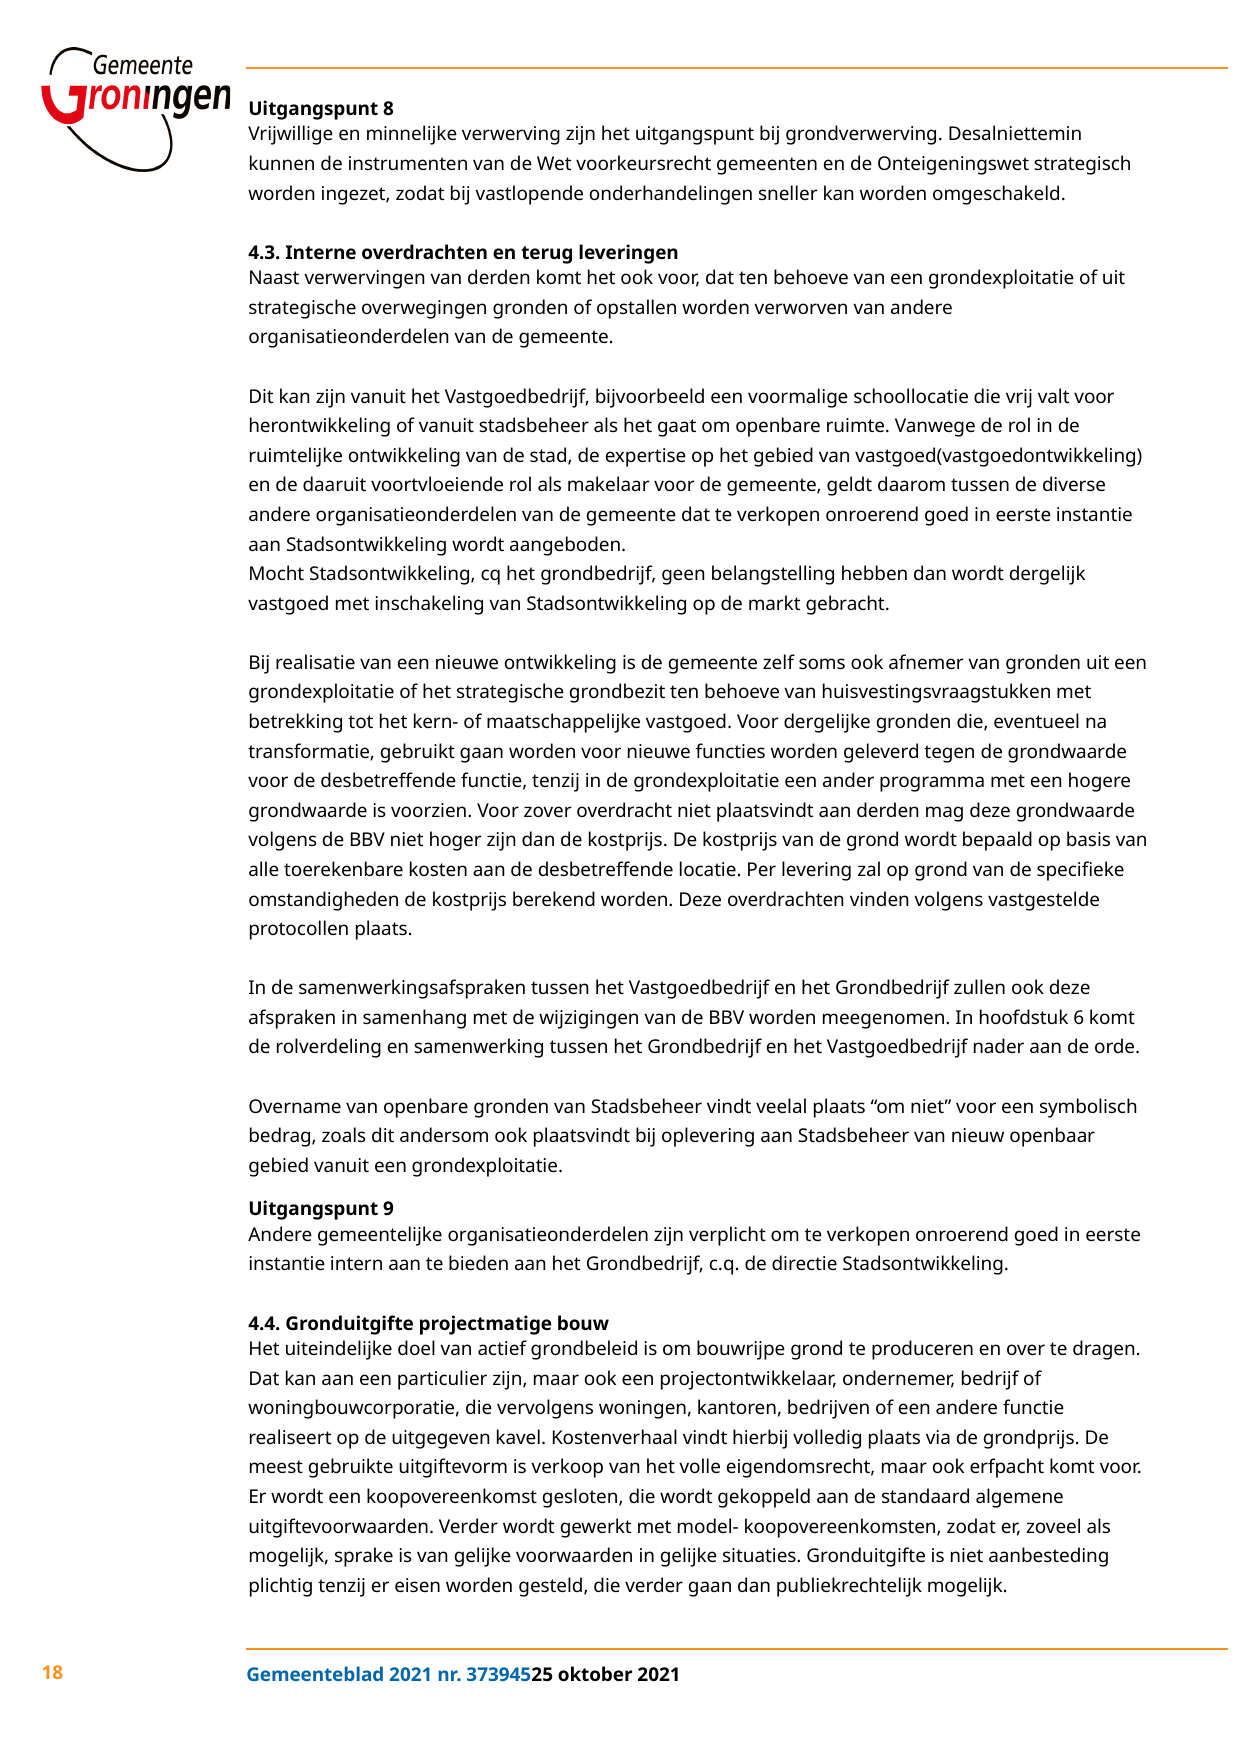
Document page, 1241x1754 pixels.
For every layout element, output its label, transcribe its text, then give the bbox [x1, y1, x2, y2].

text Bij realisatie van een nieuwe ontwikkeling is de gemeente zelf soms ook afnemer van gronden uit een grondexploitatie of het strategische grondbezit ten behoeve van huisvestingsvraagstukken met betrekking tot het kern- of maatschappelijke vastgoed. Voor dergelijke gronden die, eventueel na transformatie, gebruikt gaan worden voor nieuwe functies worden geleverd tegen de grondwaarde voor de desbetreffende functie, tenzij in de grondexploitatie een ander programma met een hogere grondwaarde is voorzien. Voor zover overdracht niet plaatsvindt aan derden mag deze grondwaarde volgens de BBV niet hoger zijn dan de kostprijs. De kostprijs van de grond wordt bepaald op basis van alle toerekenbare kosten aan de desbetreffende locatie. Per levering zal op grond van de specifieke omstandigheden de kostprijs berekend worden. Deze overdrachten vinden volgens vastgestelde protocollen plaats. [248, 649, 1152, 941]
text Mocht Stadsontwikkeling, cq het grondbedrijf, geen belangstelling hebben dan wordt dergelijk vastgoed met inschakeling van Stadsontwikkeling op de markt gebracht. [248, 560, 1152, 616]
picture [41, 47, 231, 172]
text 4.4. Gronduitgifte projectmatige bouw [248, 1310, 1152, 1335]
text Dit kan zijn vanuit het Vastgoedbedrijf, bijvoorbeeld een voormalige schoollocatie die vrij valt voor herontwikkeling of vanuit stadsbeheer als het gaat om openbare ruimte. Vanwege de rol in de ruimtelijke ontwikkeling van de stad, de expertise op het gebied van vastgoed(vastgoedontwikkeling) en de daaruit voortvloeiende rol als makelaar voor de gemeente, geldt daarom tussen de diverse andere organisatieonderdelen van de gemeente dat te verkopen onroerend goed in eerste instantie aan Stadsontwikkeling wordt aangeboden. [248, 383, 1152, 557]
text Het uiteindelijke doel van actief grondbeleid is om bouwrijpe grond te produceren en over te dragen. Dat kan aan een particulier zijn, maar ook een projectontwikkelaar, ondernemer, bedrijf of woningbouwcorporatie, die vervolgens woningen, kantoren, bedrijven of een andere functie realiseert op de uitgegeven kavel. Kostenverhaal vindt hierbij volledig plaats via de grondprijs. De meest gebruikte uitgiftevorm is verkoop van het volle eigendomsrecht, maar ook erfpacht komt voor. Er wordt een koopovereenkomst gesloten, die wordt gekoppeld aan de standaard algemene uitgiftevoorwaarden. Verder wordt gewerkt met model- koopovereenkomsten, zodat er, zoveel als mogelijk, sprake is van gelijke voorwaarden in gelijke situaties. Gronduitgifte is niet aanbesteding plichtig tenzij er eisen worden gesteld, die verder gaan dan publiekrechtelijk mogelijk. [248, 1335, 1152, 1598]
text 4.3. Interne overdrachten en terug leveringen [248, 239, 1152, 264]
text Uitgangspunt 8 [248, 95, 1152, 121]
text Andere gemeentelijke organisatieonderdelen zijn verplicht om te verkopen onroerend goed in eerste instantie intern aan te bieden aan het Grondbedrijf, c.q. de directie Stadsontwikkeling. [248, 1221, 1152, 1276]
text Overname van openbare gronden van Stadsbeheer vindt veelal plaats “om niet” voor een symbolisch bedrag, zoals dit andersom ook plaatsvindt bij oplevering aan Stadsbeheer van nieuw openbaar gebied vanuit een grondexploitatie. [248, 1093, 1152, 1178]
text In de samenwerkingsafspraken tussen het Vastgoedbedrijf en het Grondbedrijf zullen ook deze afspraken in samenhang met de wijzigingen van de BBV worden meegenomen. In hoofdstuk 6 komt de rolverdeling en samenwerking tussen het Grondbedrijf en het Vastgoedbedrijf nader aan de orde. [248, 974, 1152, 1059]
text Naast verwervingen van derden komt het ook voor, dat ten behoeve van een grondexploitatie of uit strategische overwegingen gronden of opstallen worden verworven van andere organisatieonderdelen van de gemeente. [248, 264, 1152, 349]
text Vrijwillige en minnelijke verwerving zijn het uitgangspunt bij grondverwerving. Desalniettemin kunnen de instrumenten van de Wet voorkeursrecht gemeenten en de Onteigeningswet strategisch worden ingezet, zodat bij vastlopende onderhandelingen sneller kan worden omgeschakeld. [248, 121, 1152, 205]
text Uitgangspunt 9 [248, 1195, 1152, 1221]
